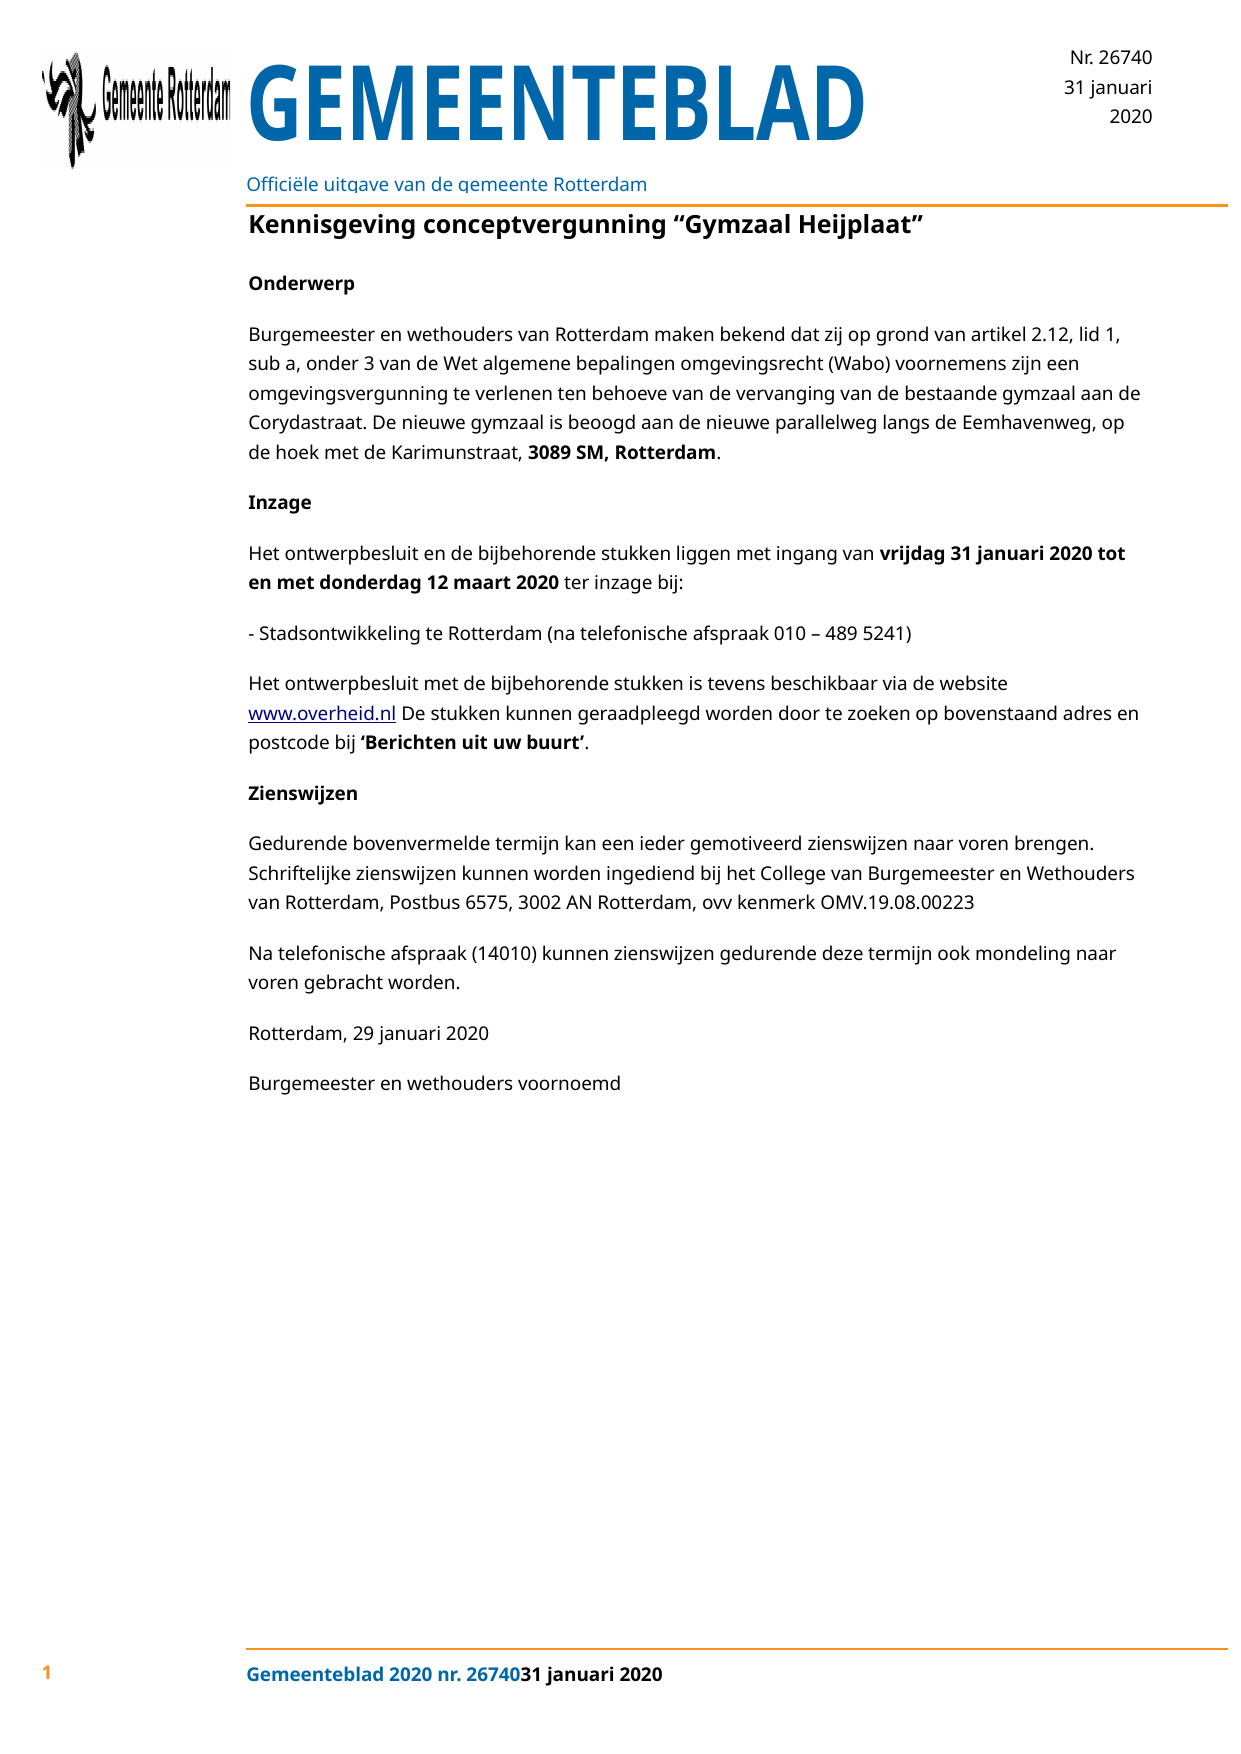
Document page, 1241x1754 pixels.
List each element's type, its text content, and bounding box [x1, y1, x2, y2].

text Rotterdam, 29 januari 2020 [248, 1020, 1152, 1046]
text - Stadsontwikkeling te Rotterdam (na telefonische afspraak 010 – 489 5241) [248, 620, 1152, 646]
text Na telefonische afspraak (14010) kunnen zienswijzen gedurende deze termijn ook mondeling naar voren gebracht worden. [248, 940, 1152, 995]
text Onderwerp [248, 270, 1152, 296]
text Burgemeester en wethouders voornoemd [248, 1070, 1152, 1096]
text Kennisgeving conceptvergunning “Gymzaal Heijplaat” [248, 207, 1152, 241]
text Het ontwerpbesluit met de bijbehorende stukken is tevens beschikbaar via de website www.overheid.nl De stukken kunnen geraadpleegd worden door te zoeken op bovenstaand adres en postcode bij ‘Berichten uit uw buurt’. [248, 670, 1152, 755]
text Burgemeester en wethouders van Rotterdam maken bekend dat zij op grond van artikel 2.12, lid 1, sub a, onder 3 van de Wet algemene bepalingen omgevingsrecht (Wabo) voornemens zijn een omgevingsvergunning te verlenen ten behoeve van de vervanging van de bestaande gymzaal aan de Corydastraat. De nieuwe gymzaal is beoogd aan de nieuwe parallelweg langs de Eemhavenweg, op de hoek met de Karimunstraat, 3089 SM, Rotterdam. [248, 321, 1152, 465]
picture [41, 47, 231, 172]
text Inzage [248, 489, 1152, 515]
text Gedurende bovenvermelde termijn kan een ieder gemotiveerd zienswijzen naar voren brengen. Schriftelijke zienswijzen kunnen worden ingediend bij het College van Burgemeester en Wethouders van Rotterdam, Postbus 6575, 3002 AN Rotterdam, ovv kenmerk OMV.19.08.00223 [248, 830, 1152, 915]
text Zienswijzen [248, 780, 1152, 806]
text Het ontwerpbesluit en de bijbehorende stukken liggen met ingang van vrijdag 31 januari 2020 tot en met donderdag 12 maart 2020 ter inzage bij: [248, 540, 1152, 595]
